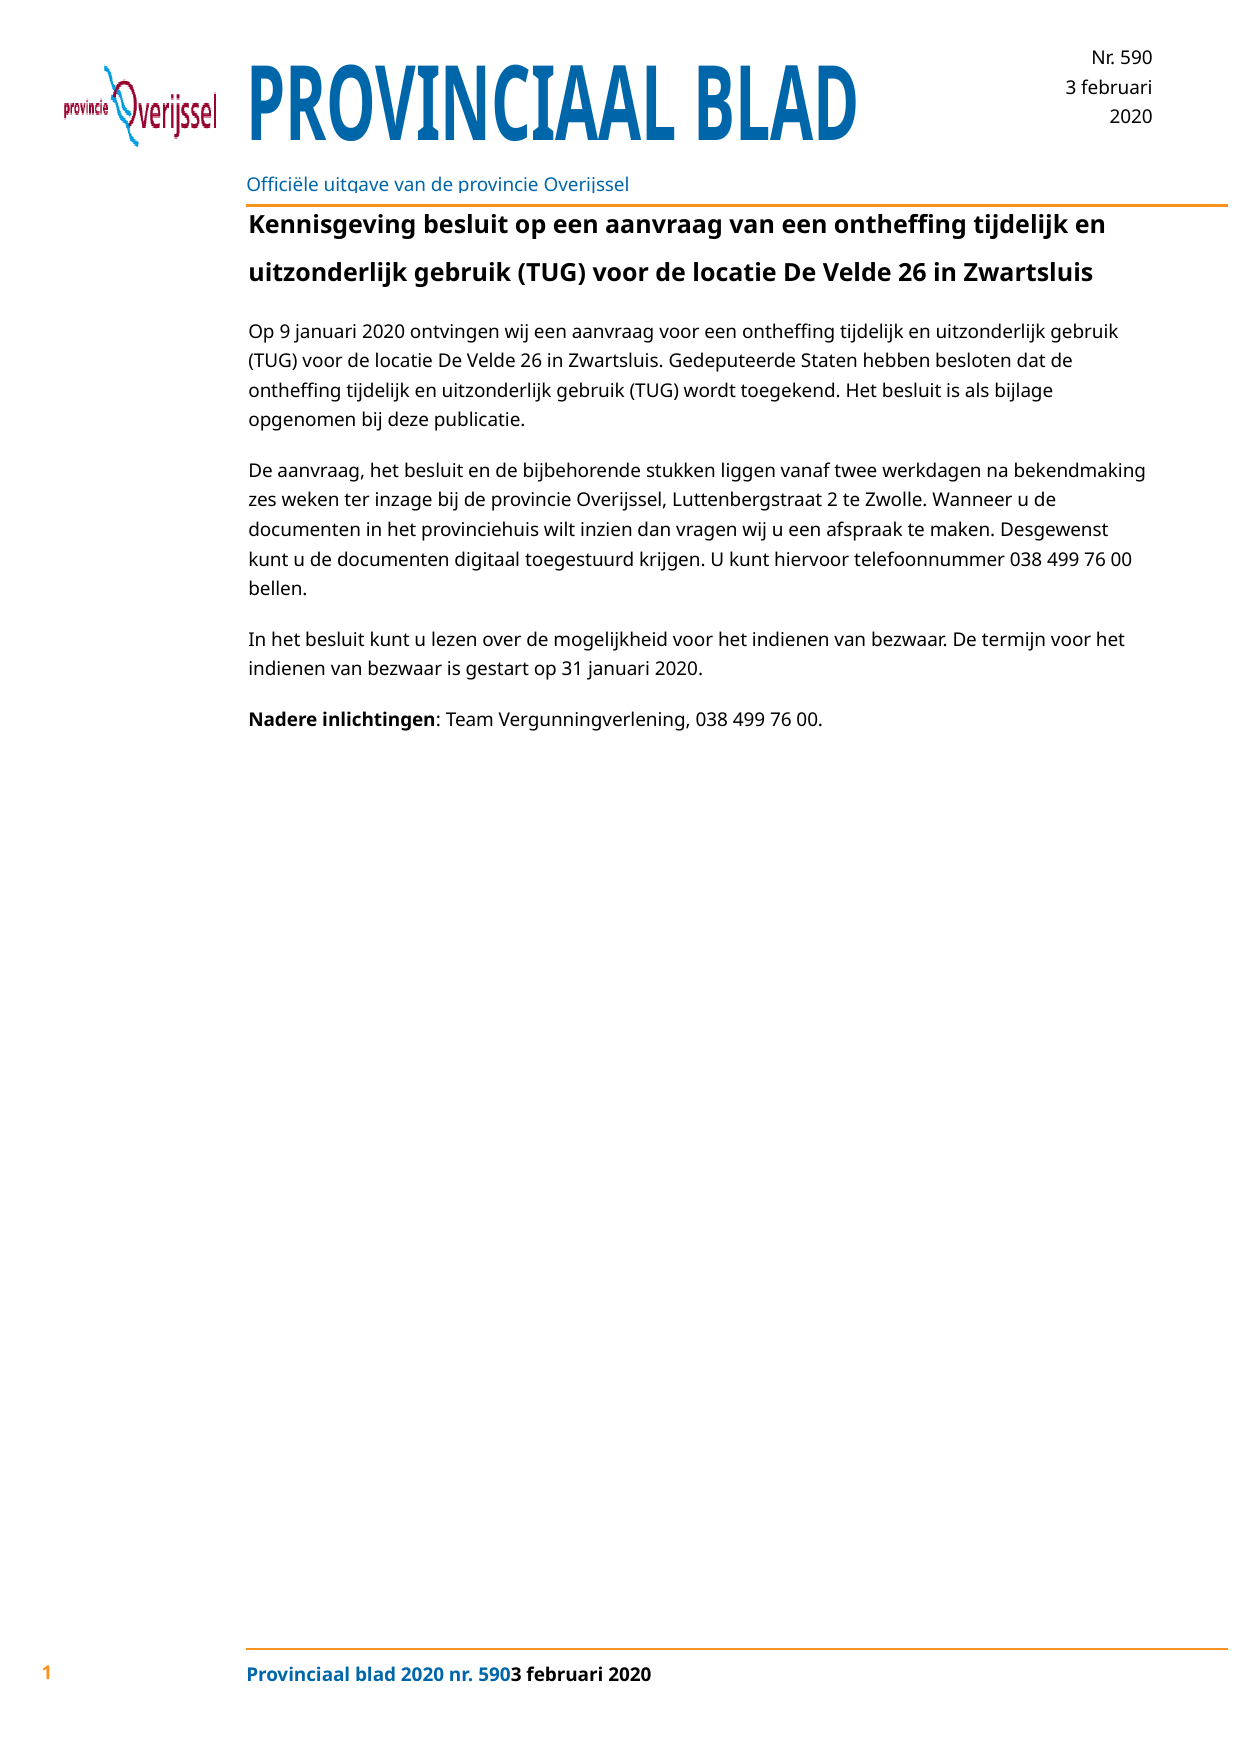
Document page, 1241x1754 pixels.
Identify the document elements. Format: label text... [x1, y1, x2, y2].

text In het besluit kunt u lezen over de mogelijkheid voor het indienen van bezwaar. De termijn voor het indienen van bezwaar is gestart op 31 januari 2020. [248, 626, 1152, 681]
text Op 9 januari 2020 ontvingen wij een aanvraag voor een ontheffing tijdelijk en uitzonderlijk gebruik (TUG) voor de locatie De Velde 26 in Zwartsluis. Gedeputeerde Staten hebben besloten dat de ontheffing tijdelijk en uitzonderlijk gebruik (TUG) wordt toegekend. Het besluit is als bijlage opgenomen bij deze publicatie. [248, 318, 1152, 432]
text Nadere inlichtingen: Team Vergunningverlening, 038 499 76 00. [248, 706, 1152, 732]
picture [41, 47, 231, 172]
text Kennisgeving besluit op een aanvraag van een ontheffing tijdelijk en uitzonderlijk gebruik (TUG) voor de locatie De Velde 26 in Zwartsluis [248, 207, 1152, 288]
text De aanvraag, het besluit en de bijbehorende stukken liggen vanaf twee werkdagen na bekendmaking zes weken ter inzage bij de provincie Overijssel, Luttenbergstraat 2 te Zwolle. Wanneer u de documenten in het provinciehuis wilt inzien dan vragen wij u een afspraak te maken. Desgewenst kunt u de documenten digitaal toegestuurd krijgen. U kunt hiervoor telefoonnummer 038 499 76 00 bellen. [248, 457, 1152, 601]
